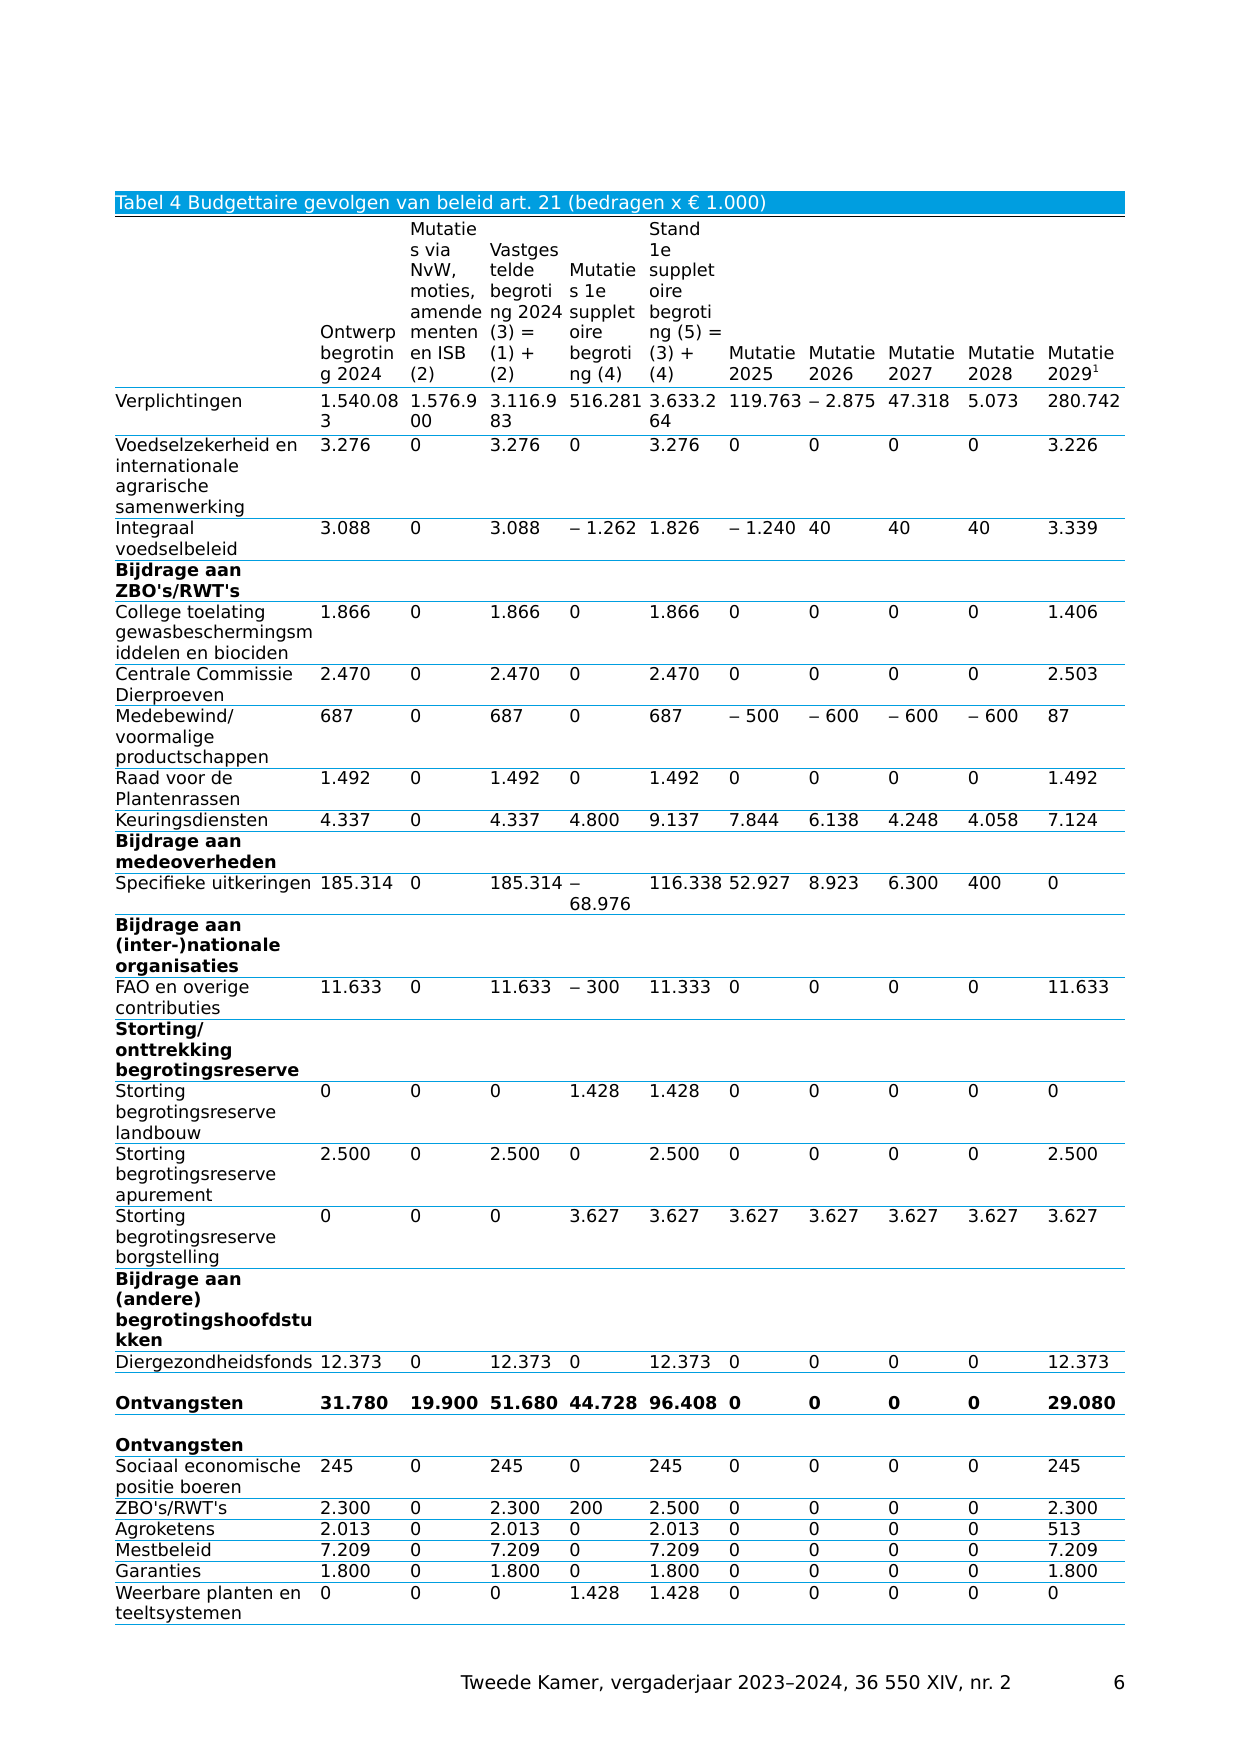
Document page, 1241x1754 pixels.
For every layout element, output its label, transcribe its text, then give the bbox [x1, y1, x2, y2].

table_cell [726, 915, 805, 977]
table_cell 51.680 [487, 1393, 566, 1414]
table_cell 1.800 [317, 1562, 407, 1582]
table_cell Ontwerpbegroting 2024 [317, 217, 407, 387]
table_cell 0 [1044, 874, 1125, 914]
table_cell 687 [646, 706, 726, 768]
table_cell 4.248 [885, 811, 965, 831]
table_cell ‒ 600 [885, 706, 965, 768]
table_cell 3.627 [805, 1207, 885, 1268]
table_cell 1.428 [646, 1082, 726, 1143]
table_cell 0 [805, 1457, 885, 1497]
table_cell 0 [726, 978, 805, 1018]
table_cell [487, 1435, 566, 1456]
table_cell 12.373 [487, 1352, 566, 1372]
table_cell Mutatie 2025 [726, 217, 805, 387]
table_cell 119.763 [726, 388, 805, 435]
table_cell [115, 217, 317, 387]
table_cell 0 [965, 978, 1044, 1018]
table_cell Centrale Commissie Dierproeven [115, 665, 317, 705]
table_cell 6.138 [805, 811, 885, 831]
table_cell 0 [407, 874, 487, 914]
table_cell 0 [965, 769, 1044, 809]
table_cell 1.866 [487, 602, 566, 664]
table_cell 0 [805, 1541, 885, 1561]
table_cell [805, 832, 885, 872]
table_cell 0 [805, 436, 885, 518]
table_cell [885, 1020, 965, 1081]
table_cell 2.500 [646, 1144, 726, 1206]
table_cell 1.428 [566, 1082, 646, 1143]
table_cell 0 [965, 1082, 1044, 1143]
table_cell [317, 1435, 407, 1456]
table_cell 0 [407, 1144, 487, 1206]
table_cell 2.500 [487, 1144, 566, 1206]
table_cell 12.373 [317, 1352, 407, 1372]
table_cell [805, 1435, 885, 1456]
table_cell 2.500 [646, 1499, 726, 1519]
table_cell 3.088 [487, 519, 566, 559]
table_cell [885, 832, 965, 872]
table_cell 0 [885, 665, 965, 705]
table_cell Specifieke uitkeringen [115, 874, 317, 914]
table_cell 0 [726, 1562, 805, 1582]
table_cell 0 [407, 1541, 487, 1561]
table_cell [646, 1373, 726, 1393]
table_cell Vastgestelde begroting 2024 (3) = (1) + (2) [487, 217, 566, 387]
table_cell ‒ 68.976 [566, 874, 646, 914]
table_cell 0 [885, 1352, 965, 1372]
table_cell 0 [885, 1457, 965, 1497]
table_cell [965, 1373, 1044, 1393]
table_cell [407, 832, 487, 872]
table_cell 2.470 [487, 665, 566, 705]
table_cell 687 [317, 706, 407, 768]
table_cell 1.800 [1044, 1562, 1125, 1582]
table_cell [965, 1415, 1044, 1435]
table_cell [805, 561, 885, 601]
table_cell 0 [805, 1499, 885, 1519]
table_cell Storting begrotingsreserve apurement [115, 1144, 317, 1206]
table_cell 11.633 [487, 978, 566, 1018]
table_cell [646, 915, 726, 977]
table_cell [1044, 915, 1125, 977]
table_cell 40 [885, 519, 965, 559]
table_cell 0 [885, 1082, 965, 1143]
table_cell 40 [805, 519, 885, 559]
table_cell [1044, 1020, 1125, 1081]
table_cell [487, 832, 566, 872]
table_cell 0 [726, 1583, 805, 1624]
table_cell 0 [885, 1520, 965, 1540]
table_cell 5.073 [965, 388, 1044, 435]
table_cell 12.373 [646, 1352, 726, 1372]
table_cell [566, 1269, 646, 1351]
table_cell Storting/onttrekking begrotingsreserve [115, 1020, 317, 1081]
table_cell 12.373 [1044, 1352, 1125, 1372]
table_cell Voedselzekerheid en internationale agrarische samenwerking [115, 436, 317, 518]
table_cell 8.923 [805, 874, 885, 914]
table_cell 19.900 [407, 1393, 487, 1414]
table_cell [885, 561, 965, 601]
table_cell [805, 1373, 885, 1393]
table_cell 0 [407, 665, 487, 705]
table_cell [407, 915, 487, 977]
table_cell 245 [1044, 1457, 1125, 1497]
table_cell 245 [646, 1457, 726, 1497]
table_cell 0 [726, 1541, 805, 1561]
table_cell Mutaties via NvW, moties, amendementen en ISB (2) [407, 217, 487, 387]
table_cell Mutatie 2028 [965, 217, 1044, 387]
table_cell [317, 915, 407, 977]
table_cell 0 [566, 1541, 646, 1561]
table_cell 2.470 [317, 665, 407, 705]
table_cell 4.337 [487, 811, 566, 831]
table_cell [646, 1269, 726, 1351]
table_cell 0 [407, 1352, 487, 1372]
table_cell 1.800 [646, 1562, 726, 1582]
table_cell 0 [885, 1541, 965, 1561]
table_cell 0 [965, 602, 1044, 664]
table_cell 0 [407, 1520, 487, 1540]
table_cell 0 [407, 1499, 487, 1519]
table_cell Weerbare planten en teeltsystemen [115, 1583, 317, 1624]
table_cell Integraal voedselbeleid [115, 519, 317, 559]
table_cell 0 [407, 1583, 487, 1624]
table_cell 7.844 [726, 811, 805, 831]
table_cell 687 [487, 706, 566, 768]
table_cell 1.540.083 [317, 388, 407, 435]
table_cell 0 [317, 1082, 407, 1143]
table_cell Bijdrage aan medeoverheden [115, 832, 317, 872]
table_cell ‒ 600 [805, 706, 885, 768]
table_cell 0 [965, 1499, 1044, 1519]
table_cell 2.300 [1044, 1499, 1125, 1519]
table_cell 11.333 [646, 978, 726, 1018]
table_cell 116.338 [646, 874, 726, 914]
table_cell 200 [566, 1499, 646, 1519]
table_cell [1044, 1415, 1125, 1435]
table_cell [726, 1373, 805, 1393]
table_cell Agroketens [115, 1520, 317, 1540]
table_cell [407, 1373, 487, 1393]
table_cell 2.300 [487, 1499, 566, 1519]
table_cell [646, 1415, 726, 1435]
table_cell 4.337 [317, 811, 407, 831]
table_cell 3.276 [646, 436, 726, 518]
table_cell [965, 832, 1044, 872]
table_cell 0 [885, 978, 965, 1018]
table_cell 9.137 [646, 811, 726, 831]
table_cell 245 [487, 1457, 566, 1497]
table_cell [487, 1269, 566, 1351]
table_cell 0 [885, 1583, 965, 1624]
table_cell [1044, 1269, 1125, 1351]
table_cell 0 [965, 665, 1044, 705]
table_cell Bijdrage aan ZBO's/RWT's [115, 561, 317, 601]
table_cell [407, 1435, 487, 1456]
table_cell [317, 1020, 407, 1081]
table_cell 0 [317, 1207, 407, 1268]
table_cell Storting begrotingsreserve borgstelling [115, 1207, 317, 1268]
table_cell 1.492 [317, 769, 407, 809]
table_cell [885, 1415, 965, 1435]
table_cell 44.728 [566, 1393, 646, 1414]
table_cell 1.826 [646, 519, 726, 559]
table_cell 1.492 [646, 769, 726, 809]
table_cell [566, 1435, 646, 1456]
table_cell 0 [726, 1144, 805, 1206]
table_cell 11.633 [1044, 978, 1125, 1018]
table_cell 0 [805, 665, 885, 705]
table_cell Garanties [115, 1562, 317, 1582]
table_cell Ontvangsten [115, 1435, 317, 1456]
table_cell 0 [965, 1562, 1044, 1582]
table_cell [646, 561, 726, 601]
table_cell Sociaal economische positie boeren [115, 1457, 317, 1497]
table_cell 3.627 [646, 1207, 726, 1268]
table_cell 0 [965, 1352, 1044, 1372]
table_cell 29.080 [1044, 1393, 1125, 1414]
table_cell [646, 1020, 726, 1081]
table_cell [487, 561, 566, 601]
table_cell 3.276 [487, 436, 566, 518]
table_cell 3.633.264 [646, 388, 726, 435]
table_cell 0 [407, 1082, 487, 1143]
table_cell [487, 915, 566, 977]
table_cell 0 [487, 1082, 566, 1143]
table_cell 3.627 [566, 1207, 646, 1268]
table_cell 0 [885, 436, 965, 518]
table_cell ‒ 1.262 [566, 519, 646, 559]
table_cell [805, 1415, 885, 1435]
table_cell 245 [317, 1457, 407, 1497]
table_cell [407, 561, 487, 601]
table_cell College toelating gewasbeschermingsmiddelen en biociden [115, 602, 317, 664]
table_cell 0 [566, 665, 646, 705]
table_cell 0 [805, 1520, 885, 1540]
table_cell 7.124 [1044, 811, 1125, 831]
table_cell 2.500 [1044, 1144, 1125, 1206]
table_cell 0 [726, 1352, 805, 1372]
table_cell Mutatie 2027 [885, 217, 965, 387]
table_cell 4.800 [566, 811, 646, 831]
table_cell Medebewind/voormalige productschappen [115, 706, 317, 768]
table_cell Storting begrotingsreserve landbouw [115, 1082, 317, 1143]
table_cell 0 [805, 1144, 885, 1206]
table_cell 0 [726, 602, 805, 664]
table_cell [1044, 1435, 1125, 1456]
table_cell 0 [566, 436, 646, 518]
table_cell [115, 1415, 317, 1435]
table_cell 0 [566, 706, 646, 768]
table_cell 0 [407, 1207, 487, 1268]
table_cell 0 [805, 978, 885, 1018]
table_cell 0 [965, 1583, 1044, 1624]
table_cell 0 [726, 1499, 805, 1519]
table_cell 2.500 [317, 1144, 407, 1206]
table_cell Bijdrage aan (inter-)nationale organisaties [115, 915, 317, 977]
table_cell [726, 1269, 805, 1351]
table_cell [805, 1269, 885, 1351]
table_cell 0 [407, 602, 487, 664]
table_cell 0 [726, 769, 805, 809]
table_cell [317, 1373, 407, 1393]
table_cell 0 [965, 1144, 1044, 1206]
table_cell [885, 1435, 965, 1456]
table_cell ‒ 1.240 [726, 519, 805, 559]
table_cell 7.209 [1044, 1541, 1125, 1561]
table_cell 0 [407, 706, 487, 768]
table_cell 0 [407, 1562, 487, 1582]
table_cell 185.314 [487, 874, 566, 914]
table_cell 0 [566, 1562, 646, 1582]
table_cell 40 [965, 519, 1044, 559]
table_cell 0 [487, 1207, 566, 1268]
table_cell 7.209 [487, 1541, 566, 1561]
table_cell ‒ 300 [566, 978, 646, 1018]
table_cell 516.281 [566, 388, 646, 435]
table_cell [1044, 561, 1125, 601]
table_cell 1.428 [646, 1583, 726, 1624]
table_cell 0 [805, 1583, 885, 1624]
table_cell ‒ 600 [965, 706, 1044, 768]
table_cell 0 [566, 1457, 646, 1497]
table_cell 0 [726, 665, 805, 705]
table_cell [726, 1415, 805, 1435]
table_cell 185.314 [317, 874, 407, 914]
table_cell [885, 1269, 965, 1351]
table_cell 87 [1044, 706, 1125, 768]
table_cell Mutaties 1e suppletoire begroting (4) [566, 217, 646, 387]
table_cell 3.627 [885, 1207, 965, 1268]
table_cell 0 [726, 436, 805, 518]
table_cell [965, 1435, 1044, 1456]
table_cell 1.866 [317, 602, 407, 664]
table_cell 2.300 [317, 1499, 407, 1519]
table_cell 2.013 [317, 1520, 407, 1540]
table_cell 6.300 [885, 874, 965, 914]
table_cell 0 [805, 1562, 885, 1582]
table_cell 31.780 [317, 1393, 407, 1414]
table_cell 4.058 [965, 811, 1044, 831]
table_cell 2.013 [487, 1520, 566, 1540]
table_cell 3.627 [726, 1207, 805, 1268]
table_cell [407, 1020, 487, 1081]
table_cell [566, 832, 646, 872]
table_cell [115, 1373, 317, 1393]
table_cell Mutatie 2026 [805, 217, 885, 387]
table_cell 0 [726, 1082, 805, 1143]
table_cell 1.576.900 [407, 388, 487, 435]
table_cell Keuringsdiensten [115, 811, 317, 831]
table_cell 3.627 [1044, 1207, 1125, 1268]
table_cell [726, 1435, 805, 1456]
table_cell 0 [726, 1393, 805, 1414]
table_cell [1044, 1373, 1125, 1393]
table_cell 3.226 [1044, 436, 1125, 518]
table_cell 0 [566, 1520, 646, 1540]
table_cell 11.633 [317, 978, 407, 1018]
table_cell 0 [885, 1499, 965, 1519]
table_cell 0 [566, 1352, 646, 1372]
table_cell 2.470 [646, 665, 726, 705]
table_cell [965, 1269, 1044, 1351]
table_cell 0 [885, 1562, 965, 1582]
table_cell 0 [965, 1541, 1044, 1561]
table_cell 0 [805, 769, 885, 809]
table_cell [566, 1020, 646, 1081]
table_cell Mutatie 20291 [1044, 217, 1125, 387]
table_cell 3.276 [317, 436, 407, 518]
table_cell 2.013 [646, 1520, 726, 1540]
table_cell Diergezondheidsfonds [115, 1352, 317, 1372]
table_cell [646, 1435, 726, 1456]
table_cell Stand 1e suppletoire begroting (5) = (3) + (4) [646, 217, 726, 387]
table_cell [805, 1020, 885, 1081]
table_cell 0 [407, 811, 487, 831]
table_cell [487, 1373, 566, 1393]
table_cell 0 [805, 602, 885, 664]
table_cell [726, 1020, 805, 1081]
table_cell 1.866 [646, 602, 726, 664]
table_cell ZBO's/RWT's [115, 1499, 317, 1519]
table_cell 0 [965, 1393, 1044, 1414]
table_cell 3.116.983 [487, 388, 566, 435]
table_cell 0 [965, 436, 1044, 518]
table_cell [487, 1020, 566, 1081]
table_cell [566, 1373, 646, 1393]
table_cell [646, 832, 726, 872]
table_cell [407, 1269, 487, 1351]
table_cell 0 [407, 436, 487, 518]
table_cell [885, 915, 965, 977]
table_cell [1044, 832, 1125, 872]
table_cell FAO en overige contributies [115, 978, 317, 1018]
table_cell 280.742 [1044, 388, 1125, 435]
table_cell 7.209 [646, 1541, 726, 1561]
table_cell 0 [1044, 1082, 1125, 1143]
table_cell 3.627 [965, 1207, 1044, 1268]
table_cell [566, 1415, 646, 1435]
table_cell 0 [885, 602, 965, 664]
table_cell 0 [805, 1082, 885, 1143]
table_cell 0 [317, 1583, 407, 1624]
table_cell 2.503 [1044, 665, 1125, 705]
table_cell 0 [407, 1457, 487, 1497]
table_cell 0 [805, 1393, 885, 1414]
table_cell [965, 915, 1044, 977]
table_cell 3.088 [317, 519, 407, 559]
table_cell 1.492 [1044, 769, 1125, 809]
table_cell 0 [885, 1144, 965, 1206]
table_cell 0 [805, 1352, 885, 1372]
table_cell [566, 561, 646, 601]
table_cell 0 [885, 769, 965, 809]
table_cell 0 [1044, 1583, 1125, 1624]
table_cell [805, 915, 885, 977]
table_cell ‒ 500 [726, 706, 805, 768]
table_cell 0 [885, 1393, 965, 1414]
table_cell 52.927 [726, 874, 805, 914]
table_cell 47.318 [885, 388, 965, 435]
table_cell 0 [487, 1583, 566, 1624]
table_cell [726, 561, 805, 601]
table_cell [726, 832, 805, 872]
table_cell 513 [1044, 1520, 1125, 1540]
table_cell [965, 1020, 1044, 1081]
table_cell Bijdrage aan (andere) begrotingshoofdstukken [115, 1269, 317, 1351]
table_cell 0 [566, 1144, 646, 1206]
table_cell [407, 1415, 487, 1435]
table_cell Verplichtingen [115, 388, 317, 435]
table_cell 0 [407, 978, 487, 1018]
table_cell 0 [407, 519, 487, 559]
table_cell 1.406 [1044, 602, 1125, 664]
table_cell [317, 561, 407, 601]
table_cell [965, 561, 1044, 601]
table_cell 0 [965, 1520, 1044, 1540]
table_cell [317, 1269, 407, 1351]
table_cell [487, 1415, 566, 1435]
table_cell ‒ 2.875 [805, 388, 885, 435]
table_cell [317, 1415, 407, 1435]
table_cell 1.800 [487, 1562, 566, 1582]
table_cell [885, 1373, 965, 1393]
table_cell 0 [566, 602, 646, 664]
table_cell 7.209 [317, 1541, 407, 1561]
table_cell [566, 915, 646, 977]
table_cell 1.492 [487, 769, 566, 809]
table_cell 0 [965, 1457, 1044, 1497]
table_cell 96.408 [646, 1393, 726, 1414]
table_cell 0 [726, 1457, 805, 1497]
table_cell Ontvangsten [115, 1393, 317, 1414]
table_cell 3.339 [1044, 519, 1125, 559]
table_cell Raad voor de Plantenrassen [115, 769, 317, 809]
table_cell 1.428 [566, 1583, 646, 1624]
table_cell 0 [726, 1520, 805, 1540]
table_cell 0 [566, 769, 646, 809]
table_cell 400 [965, 874, 1044, 914]
table_cell 0 [407, 769, 487, 809]
table_cell Mestbeleid [115, 1541, 317, 1561]
table_cell [317, 832, 407, 872]
